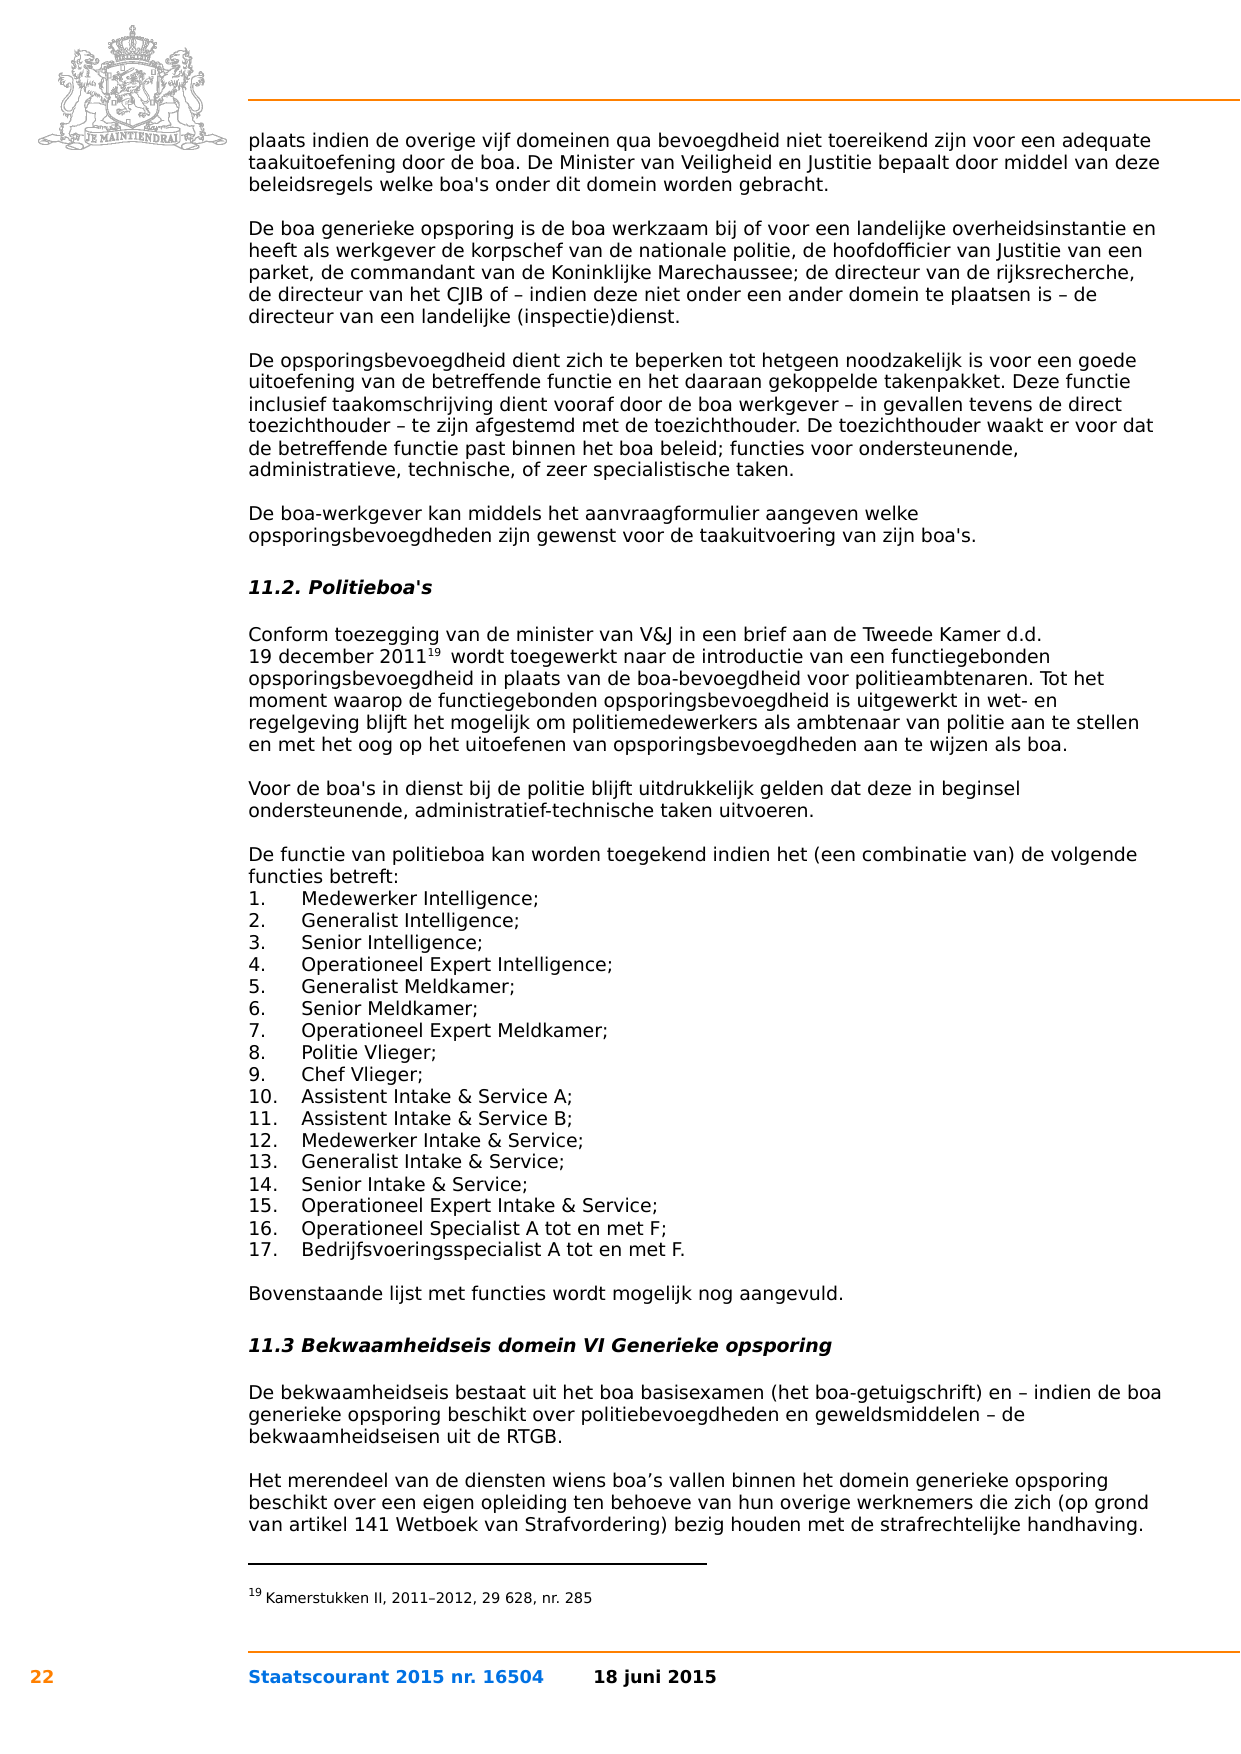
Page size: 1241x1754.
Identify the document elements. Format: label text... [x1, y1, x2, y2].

text 14. Senior Intake & Service; [248, 1173, 1163, 1195]
text De boa generieke opsporing is de boa werkzaam bij of voor een landelijke overheidsinstantie en heeft als werkgever de korpschef van de nationale politie, de hoofdofficier van Justitie van een parket, de commandant van de Koninklijke Marechaussee; de directeur van de rijksrecherche, de directeur van het CJIB of – indien deze niet onder een ander domein te plaatsen is – de directeur van een landelijke (inspectie)dienst. [248, 218, 1163, 328]
text 16. Operationeel Specialist A tot en met F; [248, 1217, 1163, 1239]
text 8. Politie Vlieger; [248, 1042, 1163, 1063]
text 2. Generalist Intelligence; [248, 910, 1163, 932]
text 11. Assistent Intake & Service B; [248, 1107, 1163, 1129]
text 7. Operationeel Expert Meldkamer; [248, 1019, 1163, 1042]
text 17. Bedrijfsvoeringsspecialist A tot en met F. [248, 1239, 1163, 1261]
text 6. Senior Meldkamer; [248, 998, 1163, 1019]
text 3. Senior Intelligence; [248, 932, 1163, 954]
text plaats indien de overige vijf domeinen qua bevoegdheid niet toereikend zijn voor een adequate taakuitoefening door de boa. De Minister van Veiligheid en Justitie bepaalt door middel van deze beleidsregels welke boa's onder dit domein worden gebracht. [248, 130, 1163, 196]
text 1. Medewerker Intelligence; [248, 888, 1163, 910]
subtitle 11.3 Bekwaamheidseis domein VI Generieke opsporing [248, 1335, 1163, 1357]
text 4. Operationeel Expert Intelligence; [248, 954, 1163, 976]
text 15. Operationeel Expert Intake & Service; [248, 1195, 1163, 1217]
subtitle 11.2. Politieboa's [248, 577, 1163, 599]
text De boa-werkgever kan middels het aanvraagformulier aangeven welke opsporingsbevoegdheden zijn gewenst voor de taakuitvoering van zijn boa's. [248, 503, 1163, 547]
text Het merendeel van de diensten wiens boa’s vallen binnen het domein generieke opsporing beschikt over een eigen opleiding ten behoeve van hun overige werknemers die zich (op grond van artikel 141 Wetboek van Strafvordering) bezig houden met de strafrechtelijke handhaving. [248, 1470, 1163, 1536]
text 12. Medewerker Intake & Service; [248, 1129, 1163, 1151]
picture [38, 25, 227, 150]
text 13. Generalist Intake & Service; [248, 1151, 1163, 1173]
text Bovenstaande lijst met functies wordt mogelijk nog aangevuld. [248, 1283, 1163, 1305]
text 10. Assistent Intake & Service A; [248, 1086, 1163, 1107]
text 5. Generalist Meldkamer; [248, 976, 1163, 998]
text Kamerstukken II, 2011–2012, 29 628, nr. 285 [248, 1586, 1163, 1608]
text De bekwaamheidseis bestaat uit het boa basisexamen (het boa-getuigschrift) en – indien de boa generieke opsporing beschikt over politiebevoegdheden en geweldsmiddelen – de bekwaamheidseisen uit de RTGB. [248, 1382, 1163, 1448]
text Voor de boa's in dienst bij de politie blijft uitdrukkelijk gelden dat deze in beginsel ondersteunende, administratief-technische taken uitvoeren. [248, 778, 1163, 822]
text De opsporingsbevoegdheid dient zich te beperken tot hetgeen noodzakelijk is voor een goede uitoefening van de betreffende functie en het daaraan gekoppelde takenpakket. Deze functie inclusief taakomschrijving dient vooraf door de boa werkgever – in gevallen tevens de direct toezichthouder – te zijn afgestemd met de toezichthouder. De toezichthouder waakt er voor dat de betreffende functie past binnen het boa beleid; functies voor ondersteunende, administratieve, technische, of zeer specialistische taken. [248, 349, 1163, 481]
text Conform toezegging van de minister van V&J in een brief aan de Tweede Kamer d.d. 19 december 2011 wordt toegewerkt naar de introductie van een functiegebonden opsporingsbevoegdheid in plaats van de boa-bevoegdheid voor politieambtenaren. Tot het moment waarop de functiegebonden opsporingsbevoegdheid is uitgewerkt in wet- en regelgeving blijft het mogelijk om politiemedewerkers als ambtenaar van politie aan te stellen en met het oog op het uitoefenen van opsporingsbevoegdheden aan te wijzen als boa. [248, 624, 1163, 756]
text De functie van politieboa kan worden toegekend indien het (een combinatie van) de volgende functies betreft: [248, 844, 1163, 888]
text 9. Chef Vlieger; [248, 1063, 1163, 1086]
